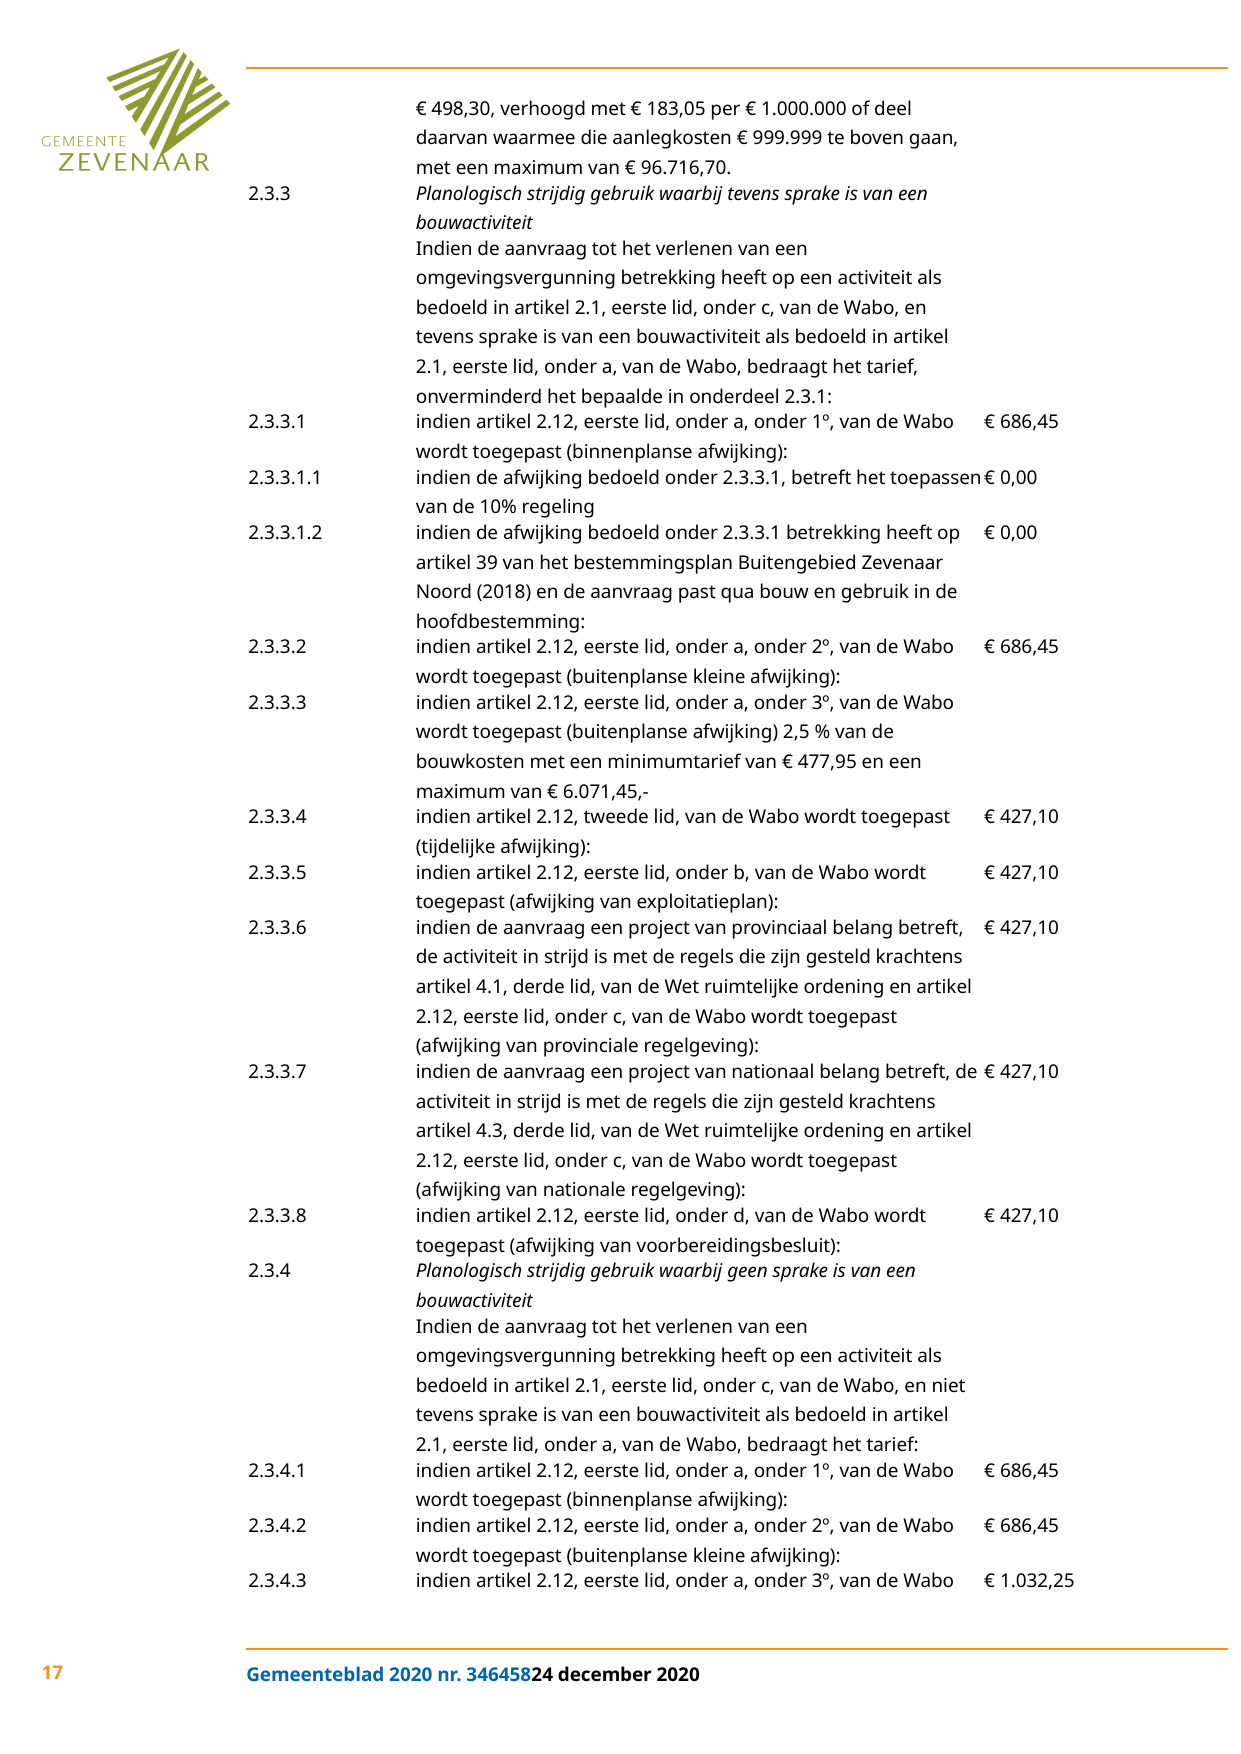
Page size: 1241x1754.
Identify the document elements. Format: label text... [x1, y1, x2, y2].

table_cell indien artikel 2.12, eerste lid, onder b, van de Wabo wordt toegepast (afwijking van exploitatieplan): [416, 859, 984, 914]
table_cell 2.3.4.2 [248, 1512, 416, 1568]
table_cell [984, 689, 1152, 803]
table_cell indien artikel 2.12, eerste lid, onder a, onder 1º, van de Wabo wordt toegepast (binnenplanse afwijking): [416, 1457, 984, 1512]
table_cell [984, 180, 1152, 235]
table_cell € 686,45 [984, 1457, 1152, 1512]
table_cell indien artikel 2.12, eerste lid, onder a, onder 1º, van de Wabo wordt toegepast (binnenplanse afwijking): [416, 409, 984, 464]
table_cell indien artikel 2.12, tweede lid, van de Wabo wordt toegepast (tijdelijke afwijking): [416, 804, 984, 859]
table_cell Indien de aanvraag tot het verlenen van een omgevingsvergunning betrekking heeft op een activiteit als bedoeld in artikel 2.1, eerste lid, onder c, van de Wabo, en niet tevens sprake is van een bouwactiviteit als bedoeld in artikel 2.1, eerste lid, onder a, van de Wabo, bedraagt het tarief: [416, 1313, 984, 1457]
table_cell 2.3.3.3 [248, 689, 416, 803]
table_cell [984, 1313, 1152, 1457]
table_cell indien artikel 2.12, eerste lid, onder a, onder 3º, van de Wabo [416, 1568, 984, 1593]
table_cell € 427,10 [984, 1058, 1152, 1202]
table_cell € 0,00 [984, 464, 1152, 519]
table_cell Planologisch strijdig gebruik waarbij geen sprake is van een bouwactiviteit [416, 1258, 984, 1313]
table_cell indien de afwijking bedoeld onder 2.3.3.1 betrekking heeft op artikel 39 van het bestemmingsplan Buitengebied Zevenaar Noord (2018) en de aanvraag past qua bouw en gebruik in de hoofdbestemming: [416, 519, 984, 634]
table_cell € 427,10 [984, 1202, 1152, 1258]
table_cell € 427,10 [984, 914, 1152, 1058]
table_cell 2.3.3 [248, 180, 416, 235]
table_cell € 686,45 [984, 409, 1152, 464]
table_cell [248, 1313, 416, 1457]
table_cell Planologisch strijdig gebruik waarbij tevens sprake is van een bouwactiviteit [416, 180, 984, 235]
table_cell 2.3.3.1.2 [248, 519, 416, 634]
table_cell [984, 95, 1152, 180]
table_cell € 498,30, verhoogd met € 183,05 per € 1.000.000 of deel daarvan waarmee die aanlegkosten € 999.999 te boven gaan, met een maximum van € 96.716,70. [416, 95, 984, 180]
picture [41, 47, 231, 172]
table_cell 2.3.4.1 [248, 1457, 416, 1512]
table_cell 2.3.3.4 [248, 804, 416, 859]
table_cell 2.3.3.1.1 [248, 464, 416, 519]
table_cell indien artikel 2.12, eerste lid, onder a, onder 2º, van de Wabo wordt toegepast (buitenplanse kleine afwijking): [416, 1512, 984, 1568]
table_cell indien de aanvraag een project van provinciaal belang betreft, de activiteit in strijd is met de regels die zijn gesteld krachtens artikel 4.1, derde lid, van de Wet ruimtelijke ordening en artikel 2.12, eerste lid, onder c, van de Wabo wordt toegepast (afwijking van provinciale regelgeving): [416, 914, 984, 1058]
table_cell 2.3.3.7 [248, 1058, 416, 1202]
table_cell indien artikel 2.12, eerste lid, onder a, onder 2º, van de Wabo wordt toegepast (buitenplanse kleine afwijking): [416, 634, 984, 689]
table_cell indien de aanvraag een project van nationaal belang betreft, de activiteit in strijd is met de regels die zijn gesteld krachtens artikel 4.3, derde lid, van de Wet ruimtelijke ordening en artikel 2.12, eerste lid, onder c, van de Wabo wordt toegepast (afwijking van nationale regelgeving): [416, 1058, 984, 1202]
table_cell 2.3.3.5 [248, 859, 416, 914]
table_cell 2.3.3.6 [248, 914, 416, 1058]
table_cell € 686,45 [984, 1512, 1152, 1568]
table_cell 2.3.3.2 [248, 634, 416, 689]
table_cell € 427,10 [984, 804, 1152, 859]
table_cell indien artikel 2.12, eerste lid, onder d, van de Wabo wordt toegepast (afwijking van voorbereidingsbesluit): [416, 1202, 984, 1258]
table_cell [984, 1258, 1152, 1313]
table_cell 2.3.3.8 [248, 1202, 416, 1258]
table_cell € 427,10 [984, 859, 1152, 914]
table_cell Indien de aanvraag tot het verlenen van een omgevingsvergunning betrekking heeft op een activiteit als bedoeld in artikel 2.1, eerste lid, onder c, van de Wabo, en tevens sprake is van een bouwactiviteit als bedoeld in artikel 2.1, eerste lid, onder a, van de Wabo, bedraagt het tarief, onverminderd het bepaalde in onderdeel 2.3.1: [416, 235, 984, 409]
table_cell € 686,45 [984, 634, 1152, 689]
table_cell 2.3.4 [248, 1258, 416, 1313]
table_cell indien artikel 2.12, eerste lid, onder a, onder 3º, van de Wabo wordt toegepast (buitenplanse afwijking) 2,5 % van de bouwkosten met een minimumtarief van € 477,95 en een maximum van € 6.071,45,- [416, 689, 984, 803]
table_cell 2.3.4.3 [248, 1568, 416, 1593]
table_cell € 0,00 [984, 519, 1152, 634]
table_cell 2.3.3.1 [248, 409, 416, 464]
table_cell [248, 235, 416, 409]
table_cell [984, 235, 1152, 409]
table_cell [248, 95, 416, 180]
table_cell € 1.032,25 [984, 1568, 1152, 1593]
table_cell indien de afwijking bedoeld onder 2.3.3.1, betreft het toepassen van de 10% regeling [416, 464, 984, 519]
